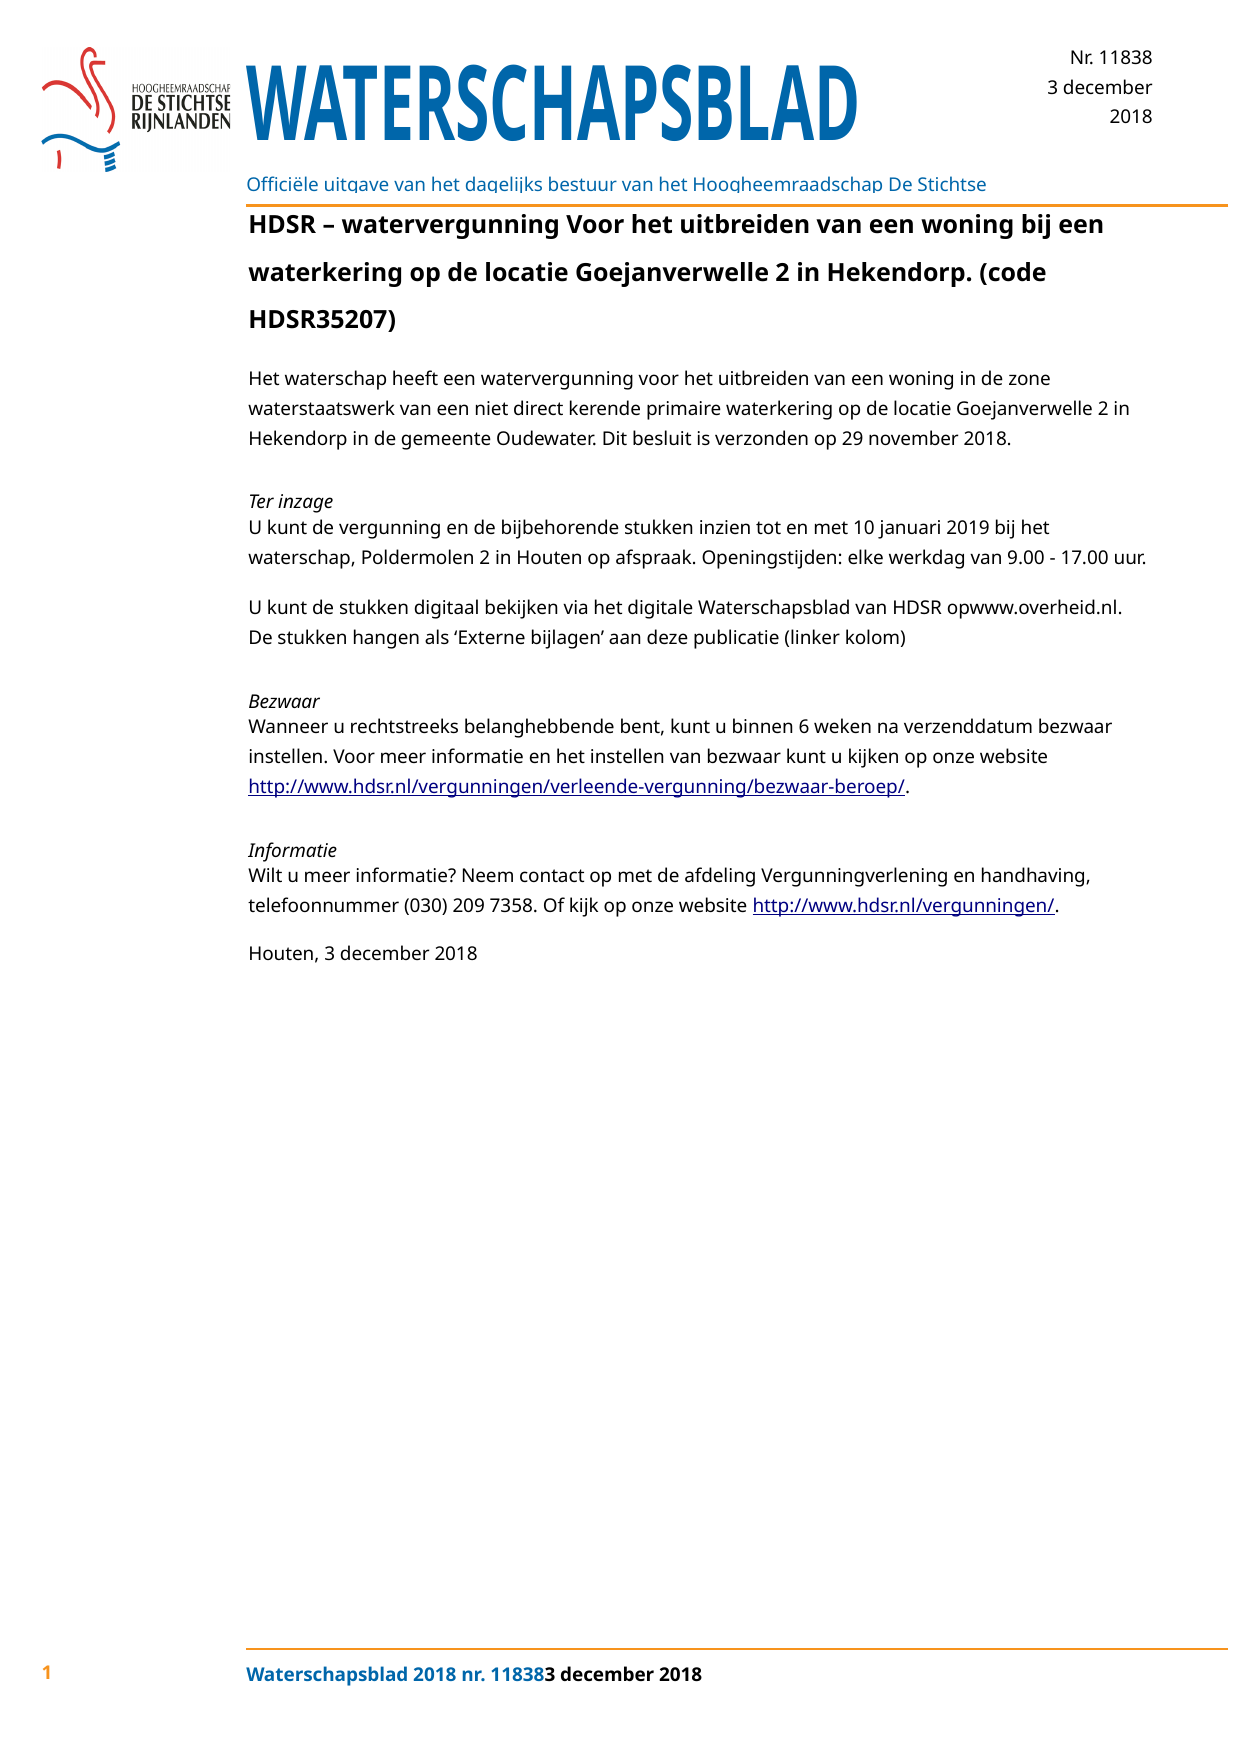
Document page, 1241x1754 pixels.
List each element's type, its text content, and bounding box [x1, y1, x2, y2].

text Houten, 3 december 2018 [248, 940, 1152, 966]
picture [41, 47, 231, 172]
text Wilt u meer informatie? Neem contact op met de afdeling Vergunningverlening en handhaving, telefoonnummer (030) 209 7358. Of kijk op onze website http://www.hdsr.nl/vergunningen/. [248, 862, 1152, 918]
text Het waterschap heeft een watervergunning voor het uitbreiden van een woning in de zone waterstaatswerk van een niet direct kerende primaire waterkering op de locatie Goejanverwelle 2 in Hekendorp in de gemeente Oudewater. Dit besluit is verzonden op 29 november 2018. [248, 366, 1152, 450]
text HDSR – watervergunning Voor het uitbreiden van een woning bij een waterkering op de locatie Goejanverwelle 2 in Hekendorp. (code HDSR35207) [248, 207, 1152, 336]
text U kunt de vergunning en de bijbehorende stukken inzien tot en met 10 januari 2019 bij het waterschap, Poldermolen 2 in Houten op afspraak. Openingstijden: elke werkdag van 9.00 - 17.00 uur. [248, 514, 1152, 570]
text Ter inzage [248, 489, 1152, 514]
text Informatie [248, 837, 1152, 862]
text Bezwaar [248, 688, 1152, 714]
text Wanneer u rechtstreeks belanghebbende bent, kunt u binnen 6 weken na verzenddatum bezwaar instellen. Voor meer informatie en het instellen van bezwaar kunt u kijken op onze website http://www.hdsr.nl/vergunningen/verleende-vergunning/bezwaar-beroep/. [248, 714, 1152, 798]
text U kunt de stukken digitaal bekijken via het digitale Waterschapsblad van HDSR opwww.overheid.nl. De stukken hangen als ‘Externe bijlagen’ aan deze publicatie (linker kolom) [248, 594, 1152, 650]
